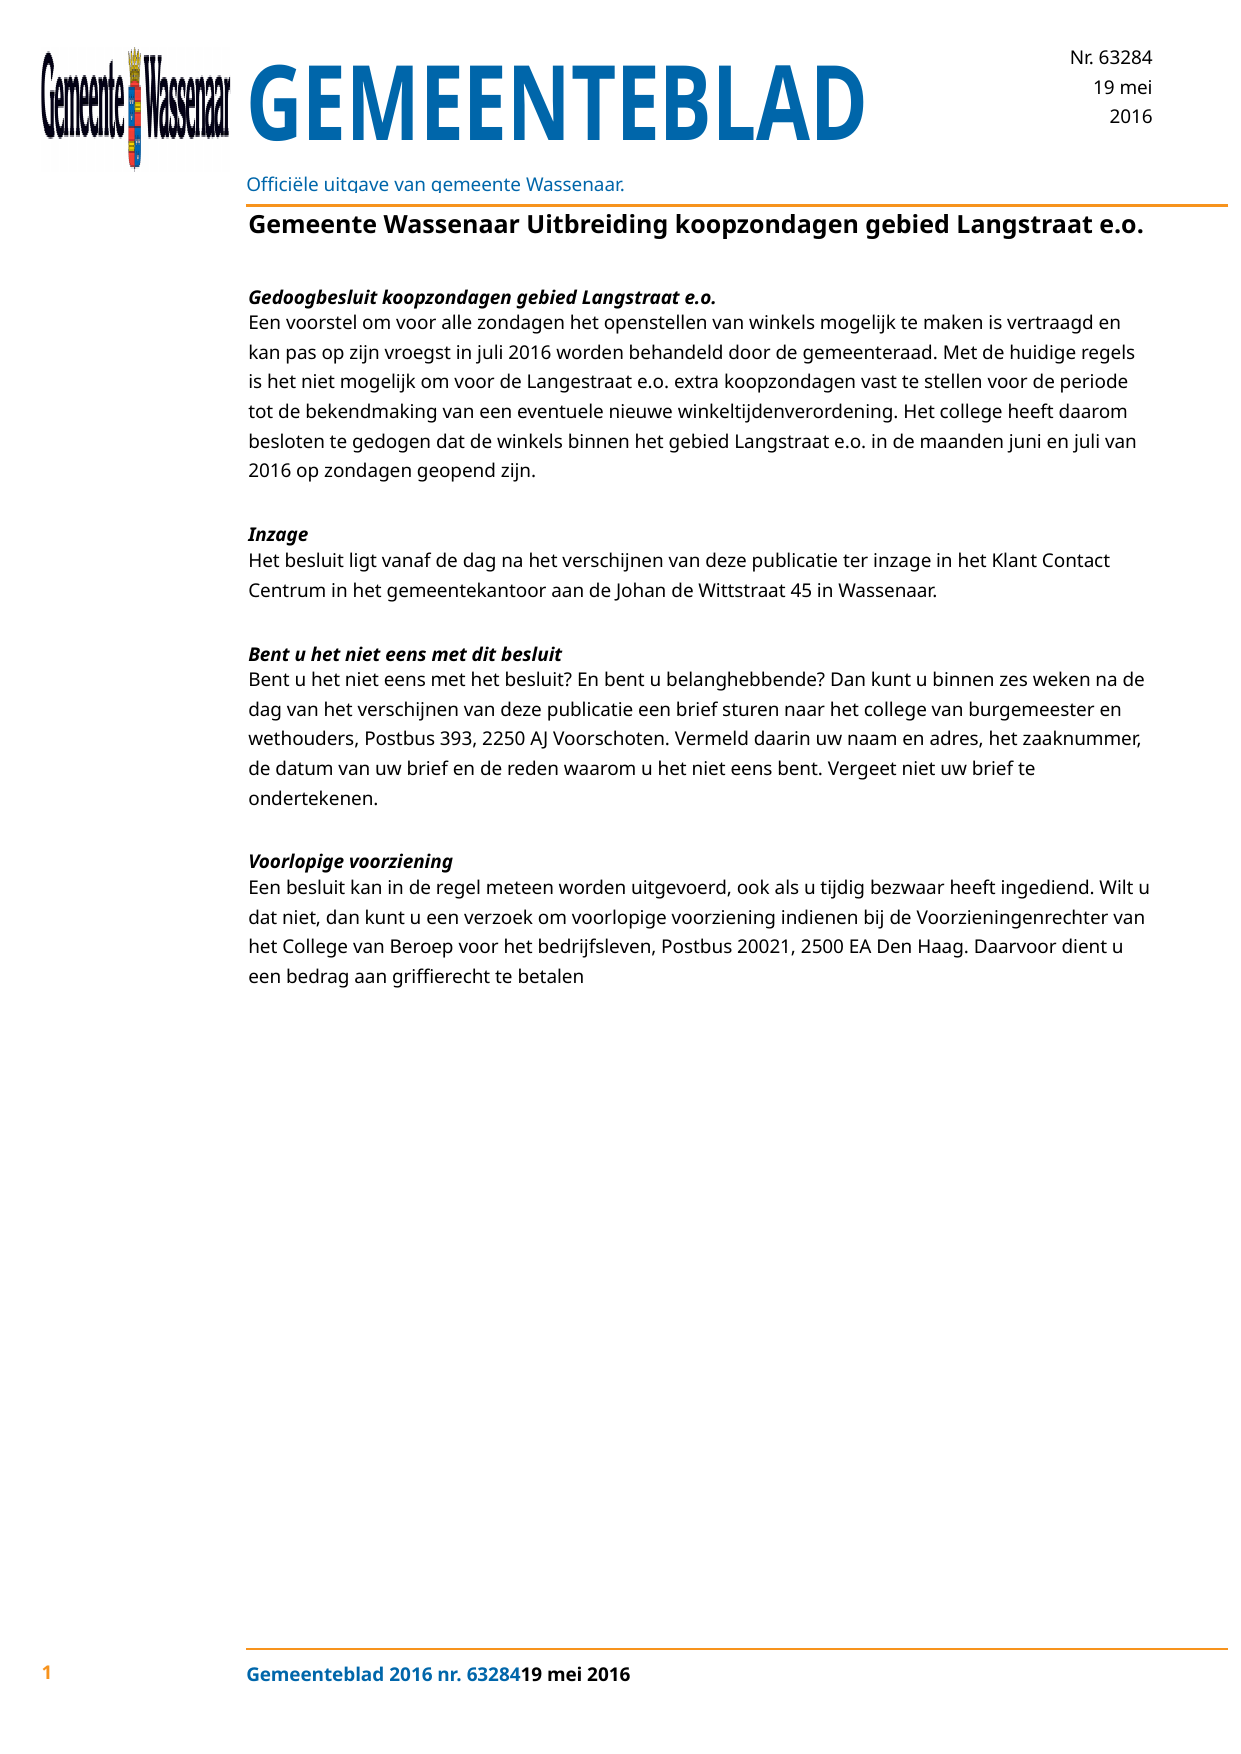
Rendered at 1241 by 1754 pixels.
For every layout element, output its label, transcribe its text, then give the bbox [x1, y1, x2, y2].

text Het besluit ligt vanaf de dag na het verschijnen van deze publicatie ter inzage in het Klant Contact Centrum in het gemeentekantoor aan de Johan de Wittstraat 45 in Wassenaar. [248, 547, 1152, 602]
text Voorlopige voorziening [248, 849, 1152, 874]
text Bent u het niet eens met het besluit? En bent u belanghebbende? Dan kunt u binnen zes weken na de dag van het verschijnen van deze publicatie een brief sturen naar het college van burgemeester en wethouders, Postbus 393, 2250 AJ Voorschoten. Vermeld daarin uw naam en adres, het zaaknummer, de datum van uw brief en de reden waarom u het niet eens bent. Vergeet niet uw brief te ondertekenen. [248, 666, 1152, 811]
text Gedoogbesluit koopzondagen gebied Langstraat e.o. [248, 284, 1152, 309]
text Bent u het niet eens met dit besluit [248, 641, 1152, 666]
text Gemeente Wassenaar Uitbreiding koopzondagen gebied Langstraat e.o. [248, 207, 1152, 241]
picture [41, 47, 231, 172]
text Inzage [248, 521, 1152, 547]
text Een besluit kan in de regel meteen worden uitgevoerd, ook als u tijdig bezwaar heeft ingediend. Wilt u dat niet, dan kunt u een verzoek om voorlopige voorziening indienen bij de Voorzieningenrechter van het College van Beroep voor het bedrijfsleven, Postbus 20021, 2500 EA Den Haag. Daarvoor dient u een bedrag aan griffierecht te betalen [248, 874, 1152, 989]
text Een voorstel om voor alle zondagen het openstellen van winkels mogelijk te maken is vertraagd en kan pas op zijn vroegst in juli 2016 worden behandeld door de gemeenteraad. Met de huidige regels is het niet mogelijk om voor de Langestraat e.o. extra koopzondagen vast te stellen voor de periode tot de bekendmaking van een eventuele nieuwe winkeltijdenverordening. Het college heeft daarom besloten te gedogen dat de winkels binnen het gebied Langstraat e.o. in de maanden juni en juli van 2016 op zondagen geopend zijn. [248, 309, 1152, 483]
